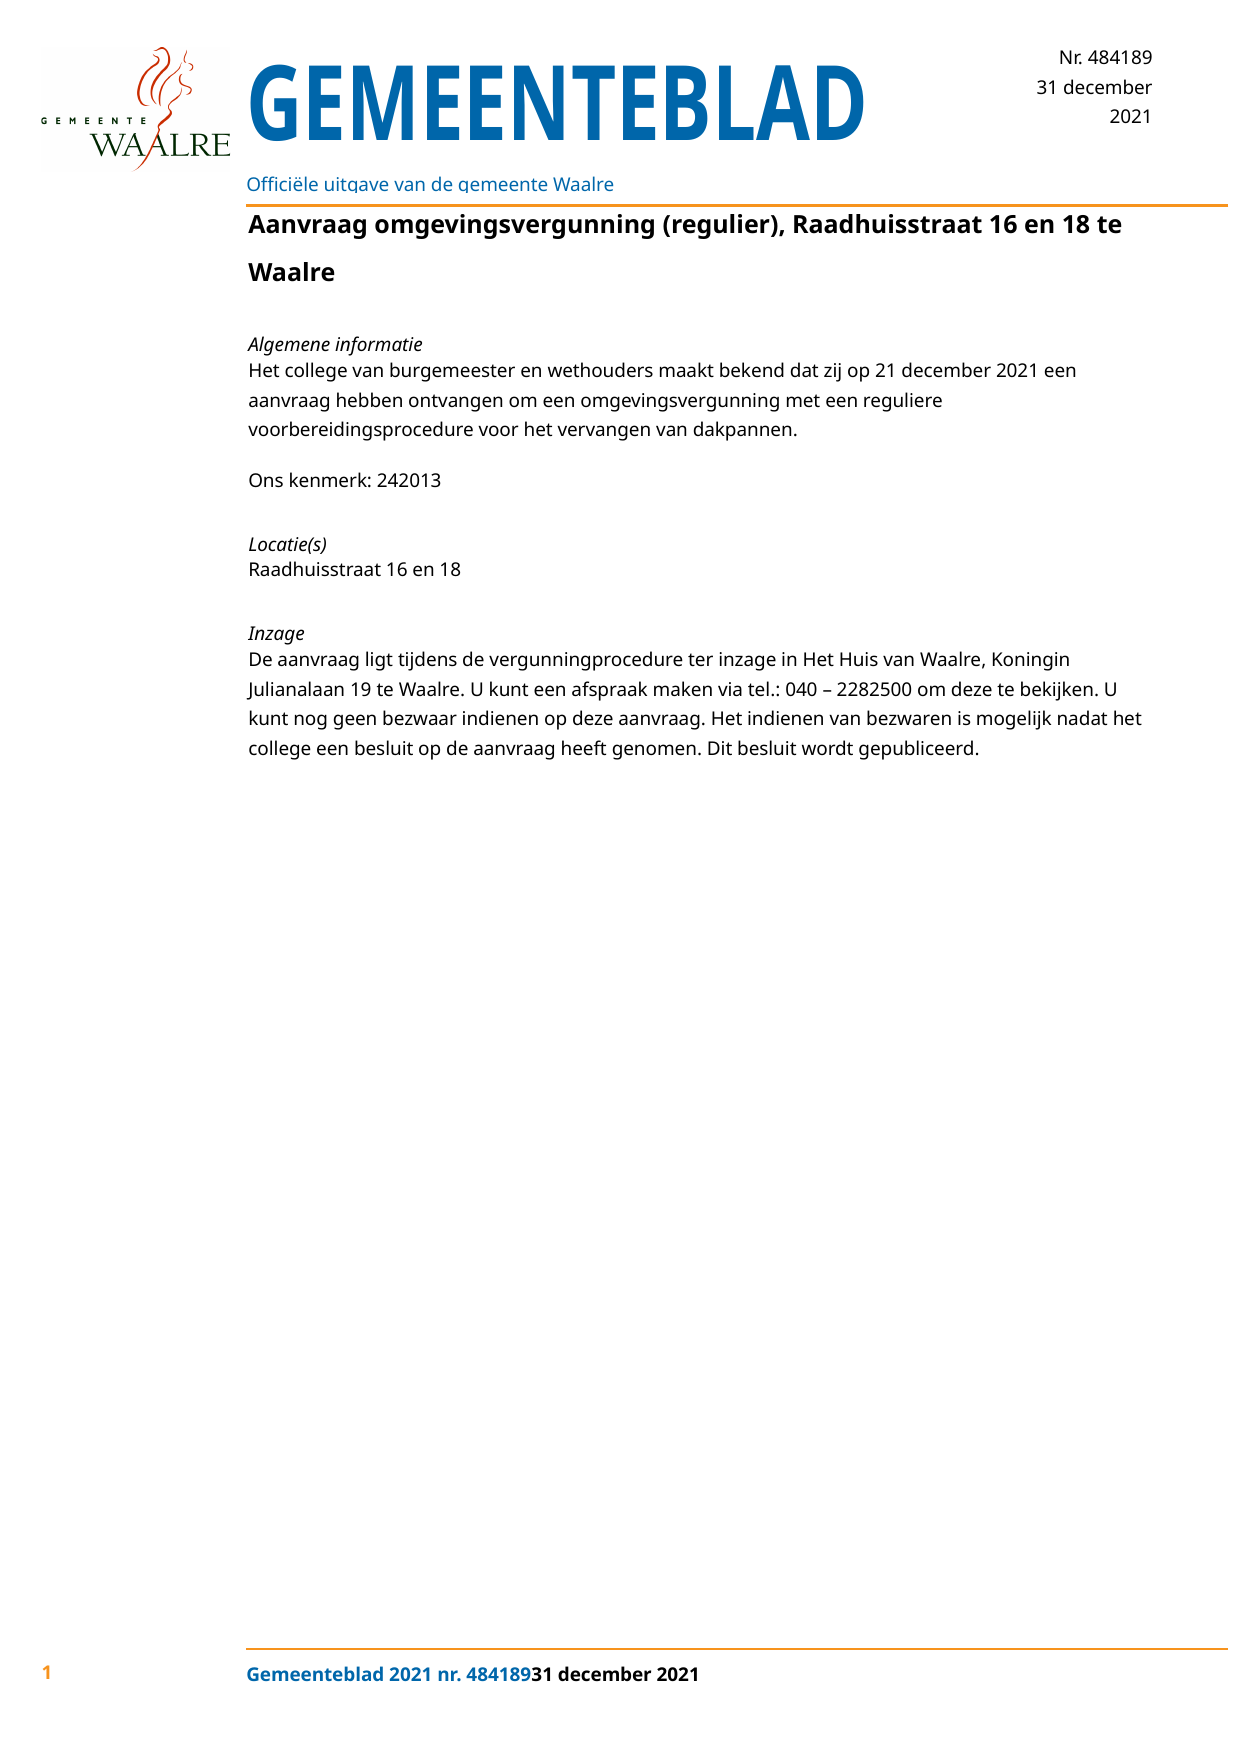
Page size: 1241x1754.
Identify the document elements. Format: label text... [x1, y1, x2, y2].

text Inzage [248, 620, 1152, 646]
text Aanvraag omgevingsvergunning (regulier), Raadhuisstraat 16 en 18 te Waalre [248, 207, 1152, 288]
picture [41, 47, 231, 172]
text Algemene informatie [248, 331, 1152, 357]
text Locatie(s) [248, 531, 1152, 556]
text Raadhuisstraat 16 en 18 [248, 556, 1152, 582]
text De aanvraag ligt tijdens de vergunningprocedure ter inzage in Het Huis van Waalre, Koningin Julianalaan 19 te Waalre. U kunt een afspraak maken via tel.: 040 – 2282500 om deze te bekijken. U kunt nog geen bezwaar indienen op deze aanvraag. Het indienen van bezwaren is mogelijk nadat het college een besluit op de aanvraag heeft genomen. Dit besluit wordt gepubliceerd. [248, 646, 1152, 761]
text Ons kenmerk: 242013 [248, 467, 1152, 492]
text Het college van burgemeester en wethouders maakt bekend dat zij op 21 december 2021 een aanvraag hebben ontvangen om een omgevingsvergunning met een reguliere voorbereidingsprocedure voor het vervangen van dakpannen. [248, 357, 1152, 442]
